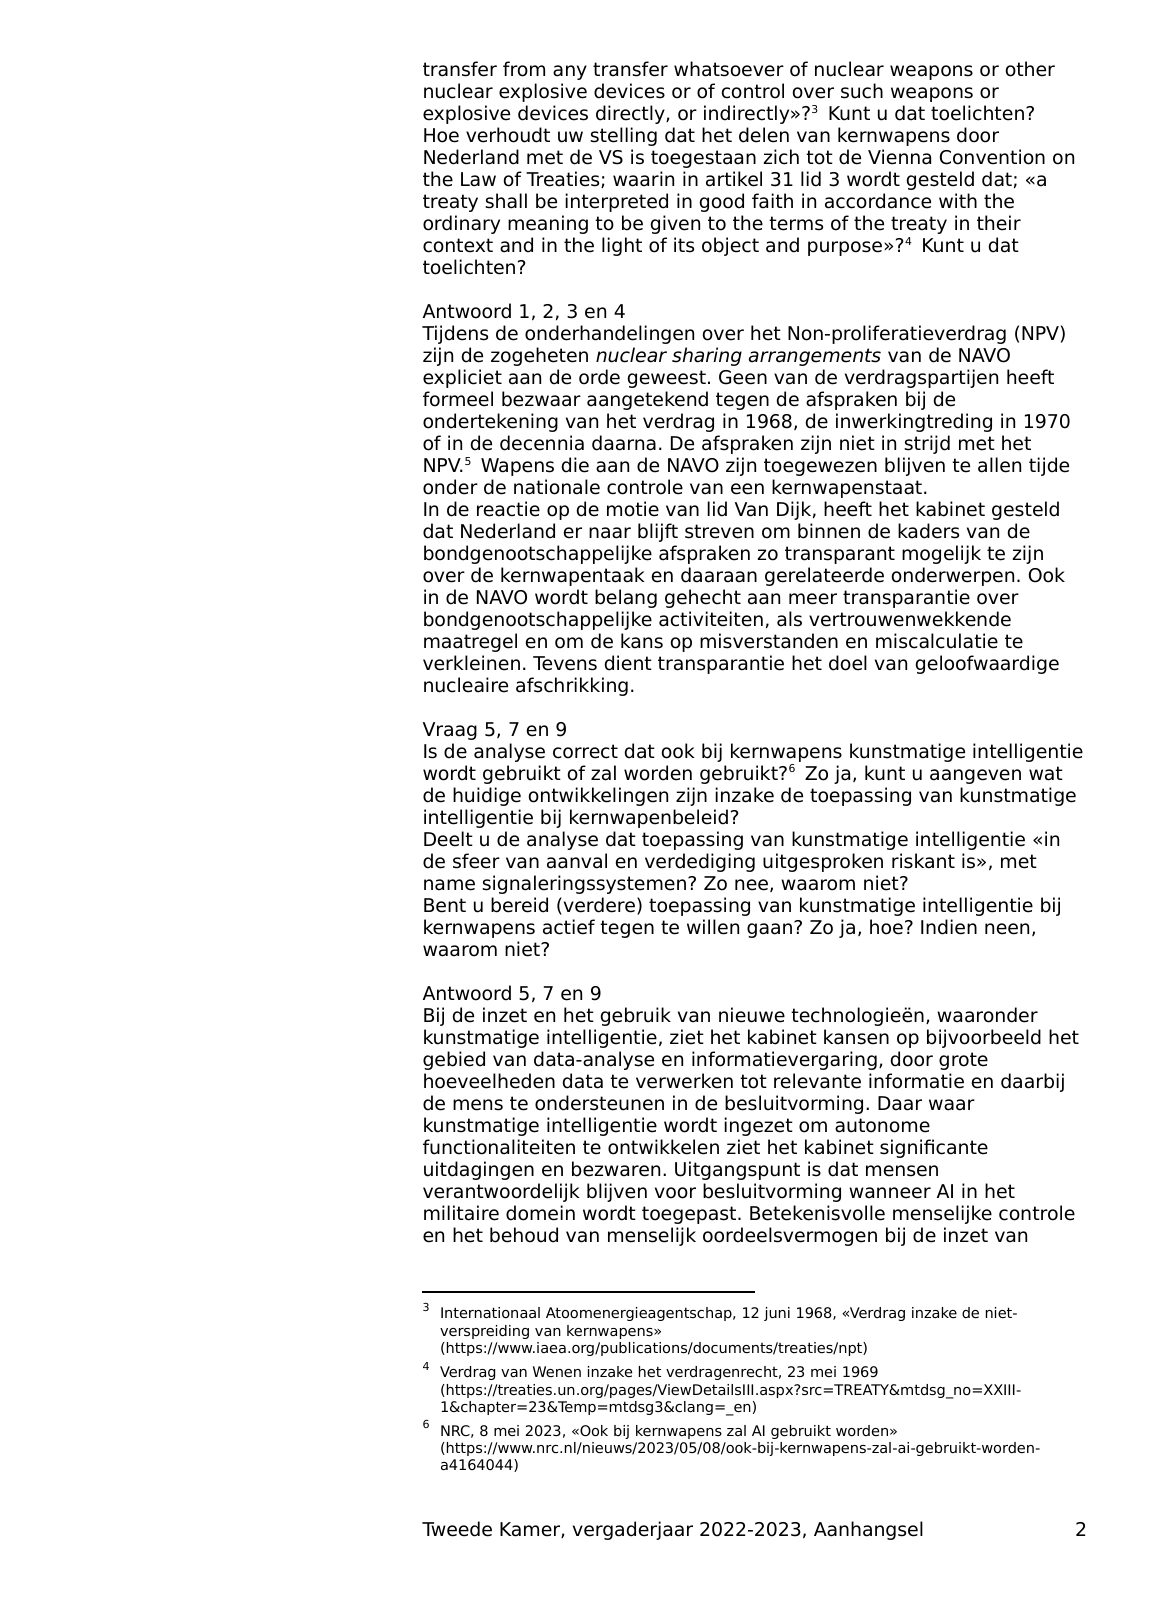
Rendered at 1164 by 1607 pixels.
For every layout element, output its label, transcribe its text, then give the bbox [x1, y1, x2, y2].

text Tijdens de onderhandelingen over het Non-proliferatieverdrag (NPV) zijn de zogeheten nuclear sharing arrangements van de NAVO expliciet aan de orde geweest. Geen van de verdragspartijen heeft formeel bezwaar aangetekend tegen de afspraken bij de ondertekening van het verdrag in 1968, de inwerkingtreding in 1970 of in de decennia daarna. De afspraken zijn niet in strijd met het NPV. Wapens die aan de NAVO zijn toegewezen blijven te allen tijde onder de nationale controle van een kernwapenstaat. [422, 323, 1087, 499]
text Antwoord 1, 2, 3 en 4 [422, 301, 1087, 323]
text Is de analyse correct dat ook bij kernwapens kunstmatige intelligentie wordt gebruikt of zal worden gebruikt? Zo ja, kunt u aangeven wat de huidige ontwikkelingen zijn inzake de toepassing van kunstmatige intelligentie bij kernwapenbeleid? [422, 741, 1087, 829]
text Bij de inzet en het gebruik van nieuwe technologieën, waaronder kunstmatige intelligentie, ziet het kabinet kansen op bijvoorbeeld het gebied van data-analyse en informatievergaring, door grote hoeveelheden data te verwerken tot relevante informatie en daarbij de mens te ondersteunen in de besluitvorming. Daar waar kunstmatige intelligentie wordt ingezet om autonome functionaliteiten te ontwikkelen ziet het kabinet significante uitdagingen en bezwaren. Uitgangspunt is dat mensen verantwoordelijk blijven voor besluitvorming wanneer AI in het militaire domein wordt toegepast. Betekenisvolle menselijke controle en het behoud van menselijk oordeelsvermogen bij de inzet van [422, 1005, 1087, 1247]
text NRC, 8 mei 2023, «Ook bij kernwapens zal AI gebruikt worden» (https://www.nrc.nl/nieuws/2023/05/08/ook-bij-kernwapens-zal-ai-gebruikt-worden-a4164044) [422, 1418, 1087, 1474]
text Internationaal Atoomenergieagentschap, 12 juni 1968, «Verdrag inzake de niet-verspreiding van kernwapens» (https://www.iaea.org/publications/documents/treaties/npt) [422, 1301, 1087, 1357]
text Antwoord 5, 7 en 9 [422, 983, 1087, 1005]
text Bent u bereid (verdere) toepassing van kunstmatige intelligentie bij kernwapens actief tegen te willen gaan? Zo ja, hoe? Indien neen, waarom niet? [422, 895, 1087, 961]
text Vraag 5, 7 en 9 [422, 719, 1087, 741]
text In de reactie op de motie van lid Van Dijk, heeft het kabinet gesteld dat Nederland er naar blijft streven om binnen de kaders van de bondgenootschappelijke afspraken zo transparant mogelijk te zijn over de kernwapentaak en daaraan gerelateerde onderwerpen. Ook in de NAVO wordt belang gehecht aan meer transparantie over bondgenootschappelijke activiteiten, als vertrouwenwekkende maatregel en om de kans op misverstanden en miscalculatie te verkleinen. Tevens dient transparantie het doel van geloofwaardige nucleaire afschrikking. [422, 499, 1087, 697]
text transfer from any transfer whatsoever of nuclear weapons or other nuclear explosive devices or of control over such weapons or explosive devices directly, or indirectly»? Kunt u dat toelichten? [422, 59, 1087, 125]
text Verdrag van Wenen inzake het verdragenrecht, 23 mei 1969 (https://treaties.un.org/pages/ViewDetailsIII.aspx?src=TREATY&mtdsg_no=XXIII-1&chapter=23&Temp=mtdsg3&clang=_en) [422, 1360, 1087, 1416]
text Hoe verhoudt uw stelling dat het delen van kernwapens door Nederland met de VS is toegestaan zich tot de Vienna Convention on the Law of Treaties; waarin in artikel 31 lid 3 wordt gesteld dat; «a treaty shall be interpreted in good faith in accordance with the ordinary meaning to be given to the terms of the treaty in their context and in the light of its object and purpose»? Kunt u dat toelichten? [422, 125, 1087, 279]
text Deelt u de analyse dat toepassing van kunstmatige intelligentie «in de sfeer van aanval en verdediging uitgesproken riskant is», met name signaleringssystemen? Zo nee, waarom niet? [422, 829, 1087, 895]
